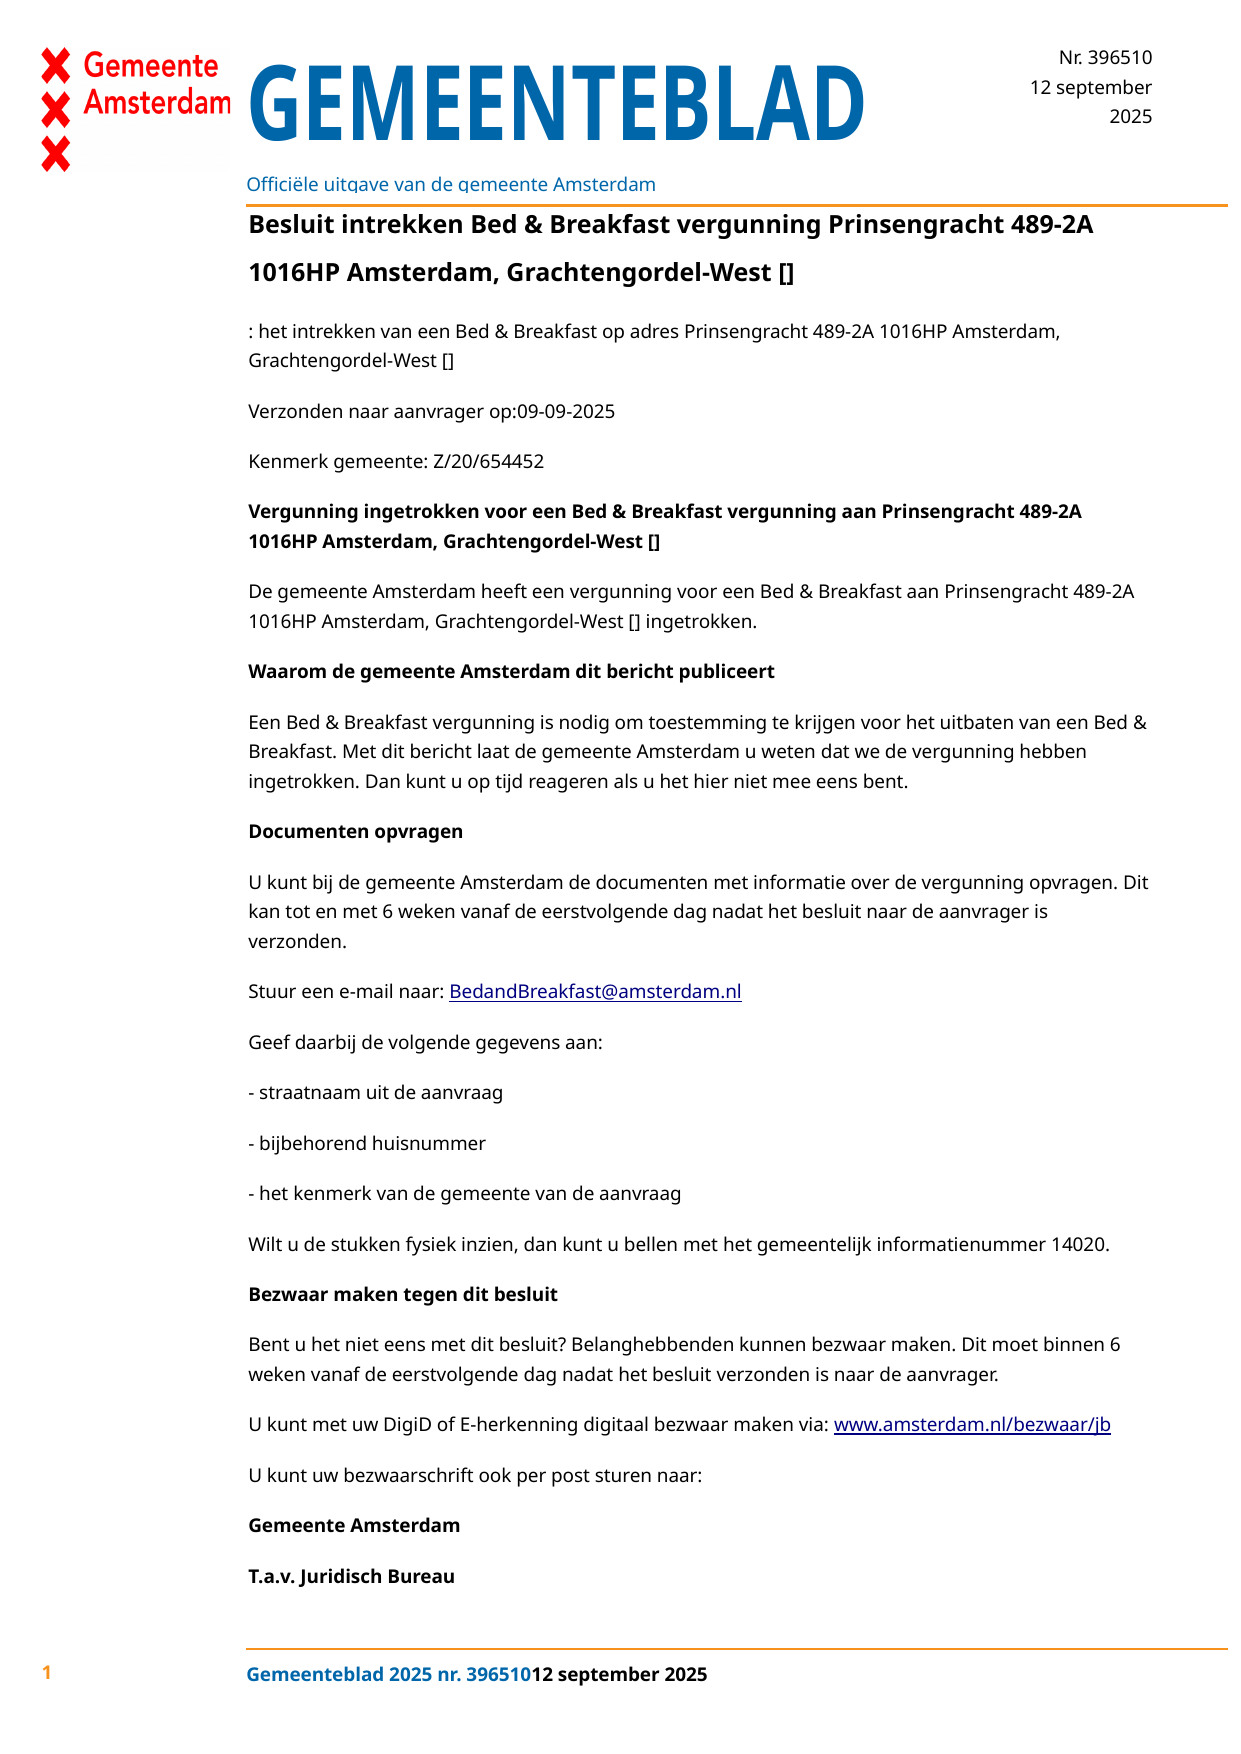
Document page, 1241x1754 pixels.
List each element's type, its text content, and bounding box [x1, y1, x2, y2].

text Besluit intrekken Bed & Breakfast vergunning Prinsengracht 489-2A 1016HP Amsterdam, Grachtengordel-West [] [248, 207, 1152, 288]
text Kenmerk gemeente: Z/20/654452 [248, 448, 1152, 474]
text - het kenmerk van de gemeente van de aanvraag [248, 1180, 1152, 1206]
text U kunt bij de gemeente Amsterdam de documenten met informatie over de vergunning opvragen. Dit kan tot en met 6 weken vanaf de eerstvolgende dag nadat het besluit naar de aanvrager is verzonden. [248, 869, 1152, 954]
text Vergunning ingetrokken voor een Bed & Breakfast vergunning aan Prinsengracht 489-2A 1016HP Amsterdam, Grachtengordel-West [] [248, 499, 1152, 554]
text Een Bed & Breakfast vergunning is nodig om toestemming te krijgen voor het uitbaten van een Bed & Breakfast. Met dit bericht laat de gemeente Amsterdam u weten dat we de vergunning hebben ingetrokken. Dan kunt u op tijd reageren als u het hier niet mee eens bent. [248, 709, 1152, 794]
text Verzonden naar aanvrager op:09-09-2025 [248, 398, 1152, 424]
text De gemeente Amsterdam heeft een vergunning voor een Bed & Breakfast aan Prinsengracht 489-2A 1016HP Amsterdam, Grachtengordel-West [] ingetrokken. [248, 579, 1152, 634]
text - straatnaam uit de aanvraag [248, 1079, 1152, 1105]
picture [41, 47, 231, 172]
text Stuur een e-mail naar: BedandBreakfast@amsterdam.nl [248, 979, 1152, 1004]
text T.a.v. Juridisch Bureau [248, 1563, 1152, 1589]
text - bijbehorend huisnummer [248, 1130, 1152, 1156]
text Geef daarbij de volgende gegevens aan: [248, 1029, 1152, 1055]
text U kunt met uw DigiD of E-herkenning digitaal bezwaar maken via: www.amsterdam.nl/bezwaar/jb [248, 1412, 1152, 1437]
text U kunt uw bezwaarschrift ook per post sturen naar: [248, 1462, 1152, 1488]
text Waarom de gemeente Amsterdam dit bericht publiceert [248, 659, 1152, 684]
text : het intrekken van een Bed & Breakfast op adres Prinsengracht 489-2A 1016HP Amsterdam, Grachtengordel-West [] [248, 318, 1152, 373]
text Bezwaar maken tegen dit besluit [248, 1281, 1152, 1307]
text Gemeente Amsterdam [248, 1512, 1152, 1538]
text Documenten opvragen [248, 819, 1152, 844]
text Bent u het niet eens met dit besluit? Belanghebbenden kunnen bezwaar maken. Dit moet binnen 6 weken vanaf de eerstvolgende dag nadat het besluit verzonden is naar de aanvrager. [248, 1332, 1152, 1387]
text Wilt u de stukken fysiek inzien, dan kunt u bellen met het gemeentelijk informatienummer 14020. [248, 1231, 1152, 1257]
